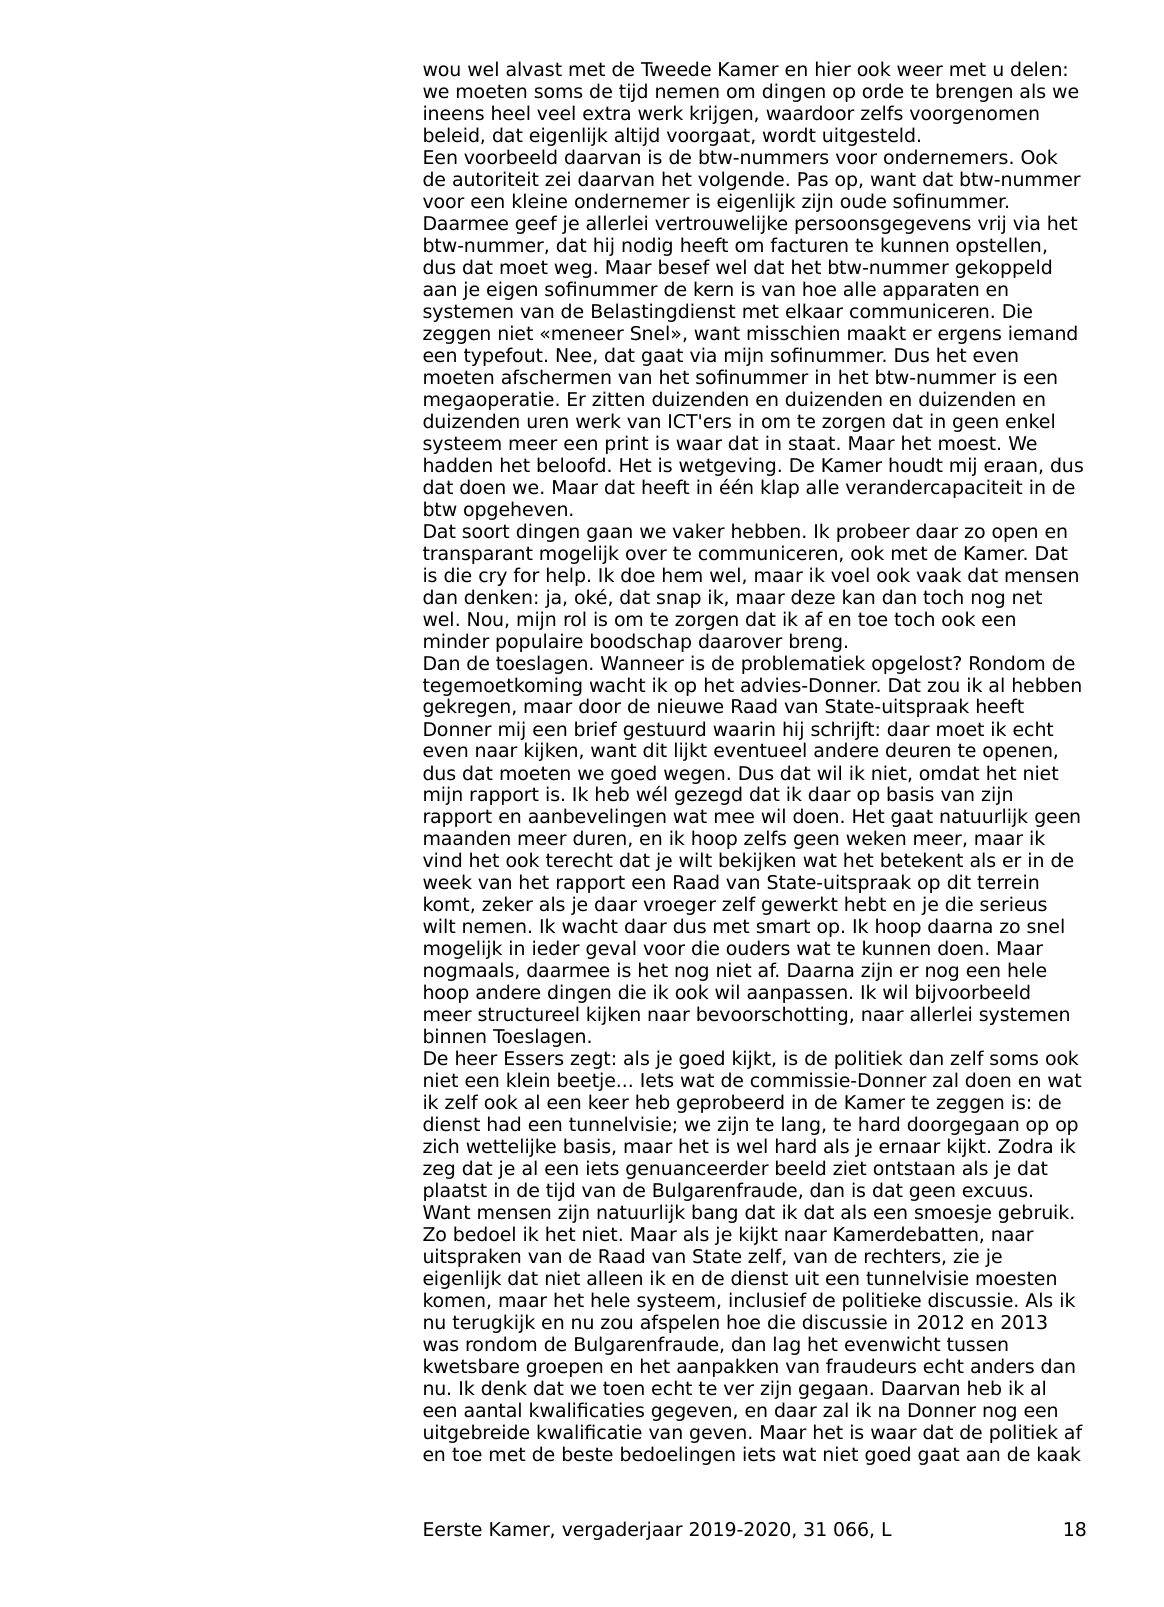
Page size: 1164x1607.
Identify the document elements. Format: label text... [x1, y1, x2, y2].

text De heer Essers zegt: als je goed kijkt, is de politiek dan zelf soms ook niet een klein beetje... Iets wat de commissie-Donner zal doen en wat ik zelf ook al een keer heb geprobeerd in de Kamer te zeggen is: de dienst had een tunnelvisie; we zijn te lang, te hard doorgegaan op op zich wettelijke basis, maar het is wel hard als je ernaar kijkt. Zodra ik zeg dat je al een iets genuanceerder beeld ziet ontstaan als je dat plaatst in de tijd van de Bulgarenfraude, dan is dat geen excuus. Want mensen zijn natuurlijk bang dat ik dat als een smoesje gebruik. Zo bedoel ik het niet. Maar als je kijkt naar Kamerdebatten, naar uitspraken van de Raad van State zelf, van de rechters, zie je eigenlijk dat niet alleen ik en de dienst uit een tunnelvisie moesten komen, maar het hele systeem, inclusief de politieke discussie. Als ik nu terugkijk en nu zou afspelen hoe die discussie in 2012 en 2013 was rondom de Bulgarenfraude, dan lag het evenwicht tussen kwetsbare groepen en het aanpakken van fraudeurs echt anders dan nu. Ik denk dat we toen echt te ver zijn gegaan. Daarvan heb ik al een aantal kwalificaties gegeven, en daar zal ik na Donner nog een uitgebreide kwalificatie van geven. Maar het is waar dat de politiek af en toe met de beste bedoelingen iets wat niet goed gaat aan de kaak [422, 1048, 1087, 1466]
text Dan de toeslagen. Wanneer is de problematiek opgelost? Rondom de tegemoetkoming wacht ik op het advies-Donner. Dat zou ik al hebben gekregen, maar door de nieuwe Raad van State-uitspraak heeft Donner mij een brief gestuurd waarin hij schrijft: daar moet ik echt even naar kijken, want dit lijkt eventueel andere deuren te openen, dus dat moeten we goed wegen. Dus dat wil ik niet, omdat het niet mijn rapport is. Ik heb wél gezegd dat ik daar op basis van zijn rapport en aanbevelingen wat mee wil doen. Het gaat natuurlijk geen maanden meer duren, en ik hoop zelfs geen weken meer, maar ik vind het ook terecht dat je wilt bekijken wat het betekent als er in de week van het rapport een Raad van State-uitspraak op dit terrein komt, zeker als je daar vroeger zelf gewerkt hebt en je die serieus wilt nemen. Ik wacht daar dus met smart op. Ik hoop daarna zo snel mogelijk in ieder geval voor die ouders wat te kunnen doen. Maar nogmaals, daarmee is het nog niet af. Daarna zijn er nog een hele hoop andere dingen die ik ook wil aanpassen. Ik wil bijvoorbeeld meer structureel kijken naar bevoorschotting, naar allerlei systemen binnen Toeslagen. [422, 652, 1087, 1048]
text Een voorbeeld daarvan is de btw-nummers voor ondernemers. Ook de autoriteit zei daarvan het volgende. Pas op, want dat btw-nummer voor een kleine ondernemer is eigenlijk zijn oude sofinummer. Daarmee geef je allerlei vertrouwelijke persoonsgegevens vrij via het btw-nummer, dat hij nodig heeft om facturen te kunnen opstellen, dus dat moet weg. Maar besef wel dat het btw-nummer gekoppeld aan je eigen sofinummer de kern is van hoe alle apparaten en systemen van de Belastingdienst met elkaar communiceren. Die zeggen niet «meneer Snel», want misschien maakt er ergens iemand een typefout. Nee, dat gaat via mijn sofinummer. Dus het even moeten afschermen van het sofinummer in het btw-nummer is een megaoperatie. Er zitten duizenden en duizenden en duizenden en duizenden uren werk van ICT'ers in om te zorgen dat in geen enkel systeem meer een print is waar dat in staat. Maar het moest. We hadden het beloofd. Het is wetgeving. De Kamer houdt mij eraan, dus dat doen we. Maar dat heeft in één klap alle verandercapaciteit in de btw opgeheven. [422, 147, 1087, 521]
text wou wel alvast met de Tweede Kamer en hier ook weer met u delen: we moeten soms de tijd nemen om dingen op orde te brengen als we ineens heel veel extra werk krijgen, waardoor zelfs voorgenomen beleid, dat eigenlijk altijd voorgaat, wordt uitgesteld. [422, 59, 1087, 147]
text Dat soort dingen gaan we vaker hebben. Ik probeer daar zo open en transparant mogelijk over te communiceren, ook met de Kamer. Dat is die cry for help. Ik doe hem wel, maar ik voel ook vaak dat mensen dan denken: ja, oké, dat snap ik, maar deze kan dan toch nog net wel. Nou, mijn rol is om te zorgen dat ik af en toe toch ook een minder populaire boodschap daarover breng. [422, 521, 1087, 652]
